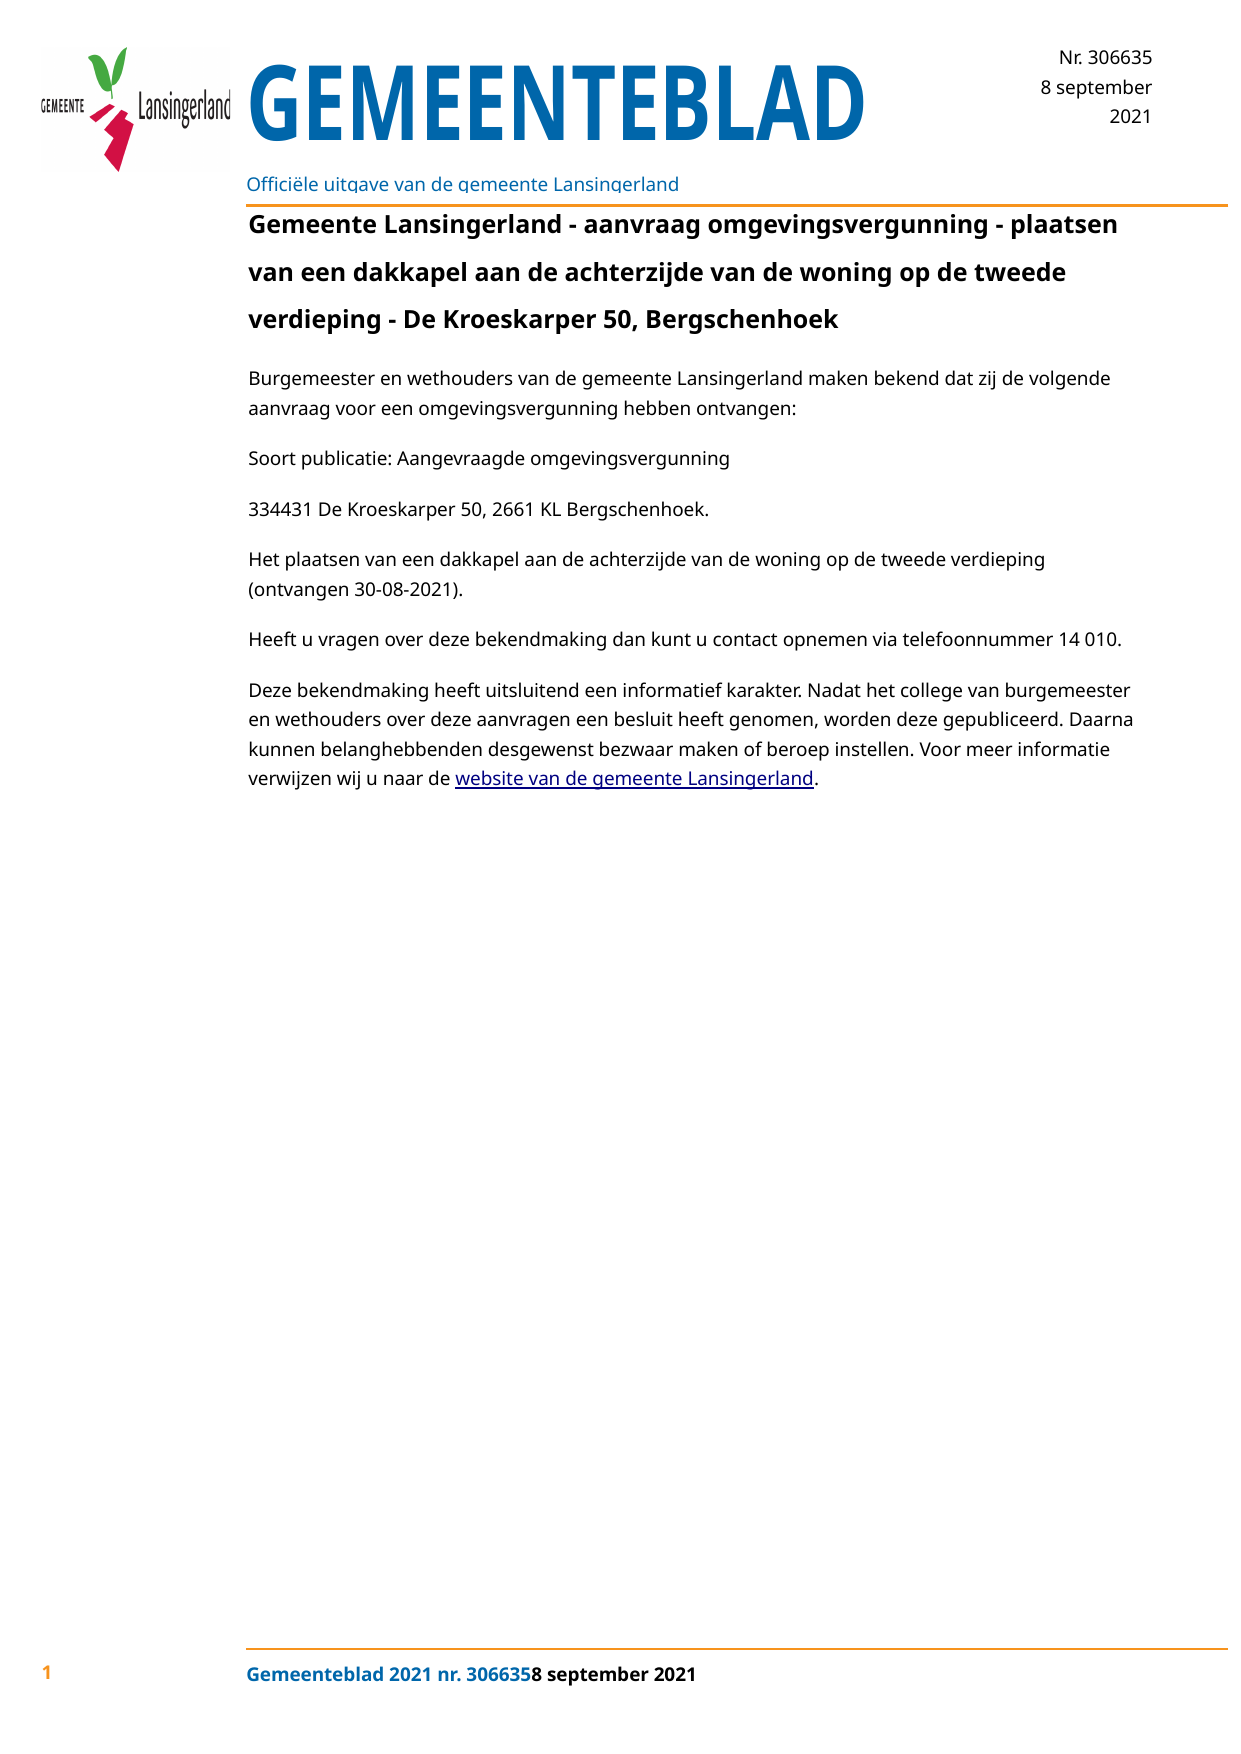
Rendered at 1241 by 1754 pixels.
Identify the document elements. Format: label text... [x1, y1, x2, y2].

text Gemeente Lansingerland - aanvraag omgevingsvergunning - plaatsen van een dakkapel aan de achterzijde van de woning op de tweede verdieping - De Kroeskarper 50, Bergschenhoek [248, 207, 1152, 336]
picture [41, 47, 231, 172]
text Heeft u vragen over deze bekendmaking dan kunt u contact opnemen via telefoonnummer 14 010. [248, 626, 1152, 652]
text Deze bekendmaking heeft uitsluitend een informatief karakter. Nadat het college van burgemeester en wethouders over deze aanvragen een besluit heeft genomen, worden deze gepubliceerd. Daarna kunnen belanghebbenden desgewenst bezwaar maken of beroep instellen. Voor meer informatie verwijzen wij u naar de website van de gemeente Lansingerland. [248, 677, 1152, 791]
text Het plaatsen van een dakkapel aan de achterzijde van de woning op de tweede verdieping (ontvangen 30-08-2021). [248, 546, 1152, 602]
text Soort publicatie: Aangevraagde omgevingsvergunning [248, 446, 1152, 471]
text 334431 De Kroeskarper 50, 2661 KL Bergschenhoek. [248, 496, 1152, 522]
text Burgemeester en wethouders van de gemeente Lansingerland maken bekend dat zij de volgende aanvraag voor een omgevingsvergunning hebben ontvangen: [248, 366, 1152, 421]
